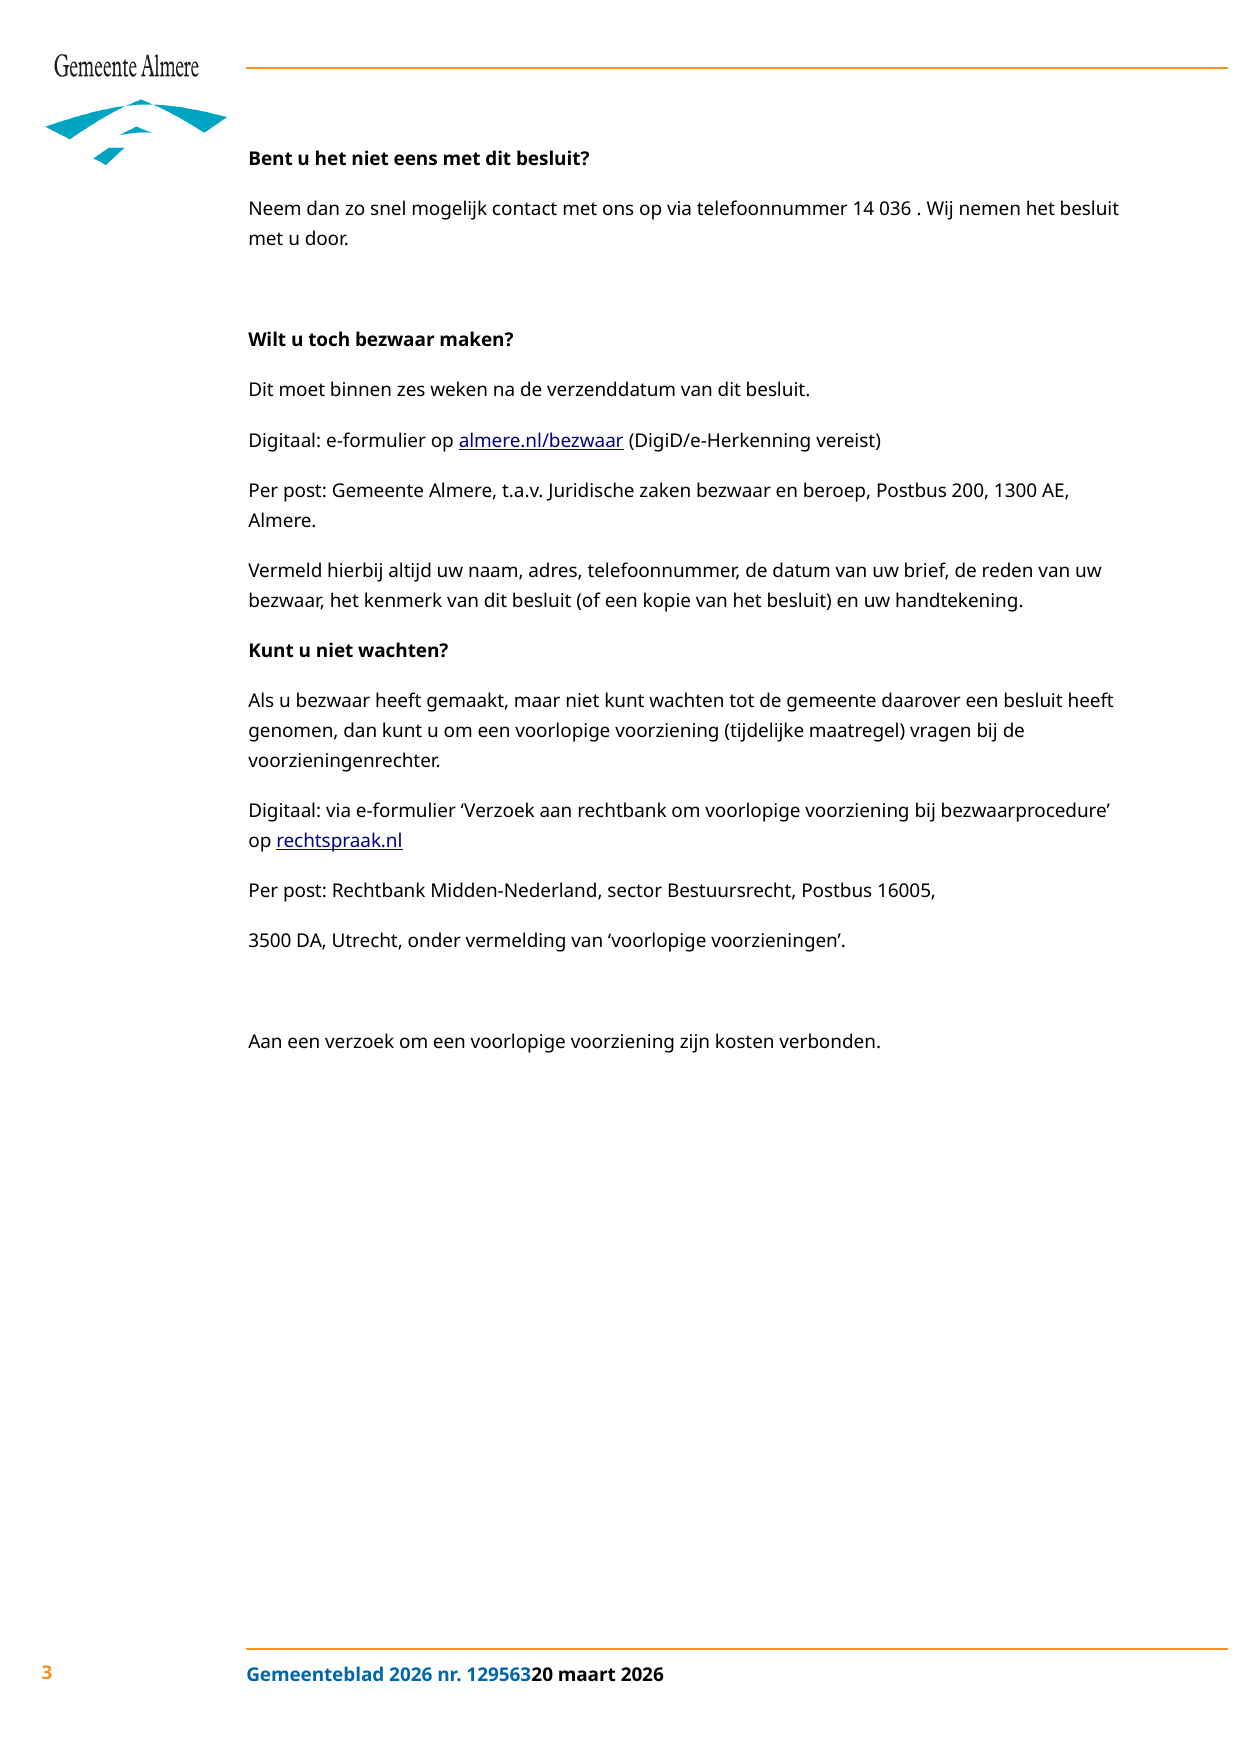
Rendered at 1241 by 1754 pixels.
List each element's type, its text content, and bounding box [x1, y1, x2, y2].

text Als u bezwaar heeft gemaakt, maar niet kunt wachten tot de gemeente daarover een besluit heeft genomen, dan kunt u om een voorlopige voorziening (tijdelijke maatregel) vragen bij de voorzieningenrechter. [248, 688, 1152, 773]
text 3500 DA, Utrecht, onder vermelding van ‘voorlopige voorzieningen’. [248, 928, 1152, 953]
picture [41, 47, 231, 172]
text Dit moet binnen zes weken na de verzenddatum van dit besluit. [248, 376, 1152, 402]
text Per post: Gemeente Almere, t.a.v. Juridische zaken bezwaar en beroep, Postbus 200, 1300 AE, Almere. [248, 477, 1152, 533]
text Kunt u niet wachten? [248, 637, 1152, 663]
text Wilt u toch bezwaar maken? [248, 326, 1152, 352]
text Aan een verzoek om een voorlopige voorziening zijn kosten verbonden. [248, 1028, 1152, 1054]
text Per post: Rechtbank Midden-Nederland, sector Bestuursrecht, Postbus 16005, [248, 877, 1152, 903]
text Digitaal: via e-formulier ‘Verzoek aan rechtbank om voorlopige voorziening bij bezwaarprocedure’ op rechtspraak.nl [248, 797, 1152, 853]
text Vermeld hierbij altijd uw naam, adres, telefoonnummer, de datum van uw brief, de reden van uw bezwaar, het kenmerk van dit besluit (of een kopie van het besluit) en uw handtekening. [248, 557, 1152, 613]
text Digitaal: e-formulier op almere.nl/bezwaar (DigiD/e-Herkenning vereist) [248, 427, 1152, 453]
text Bent u het niet eens met dit besluit? [248, 145, 1152, 171]
text Neem dan zo snel mogelijk contact met ons op via telefoonnummer 14 036 . Wij nemen het besluit met u door. [248, 196, 1152, 251]
